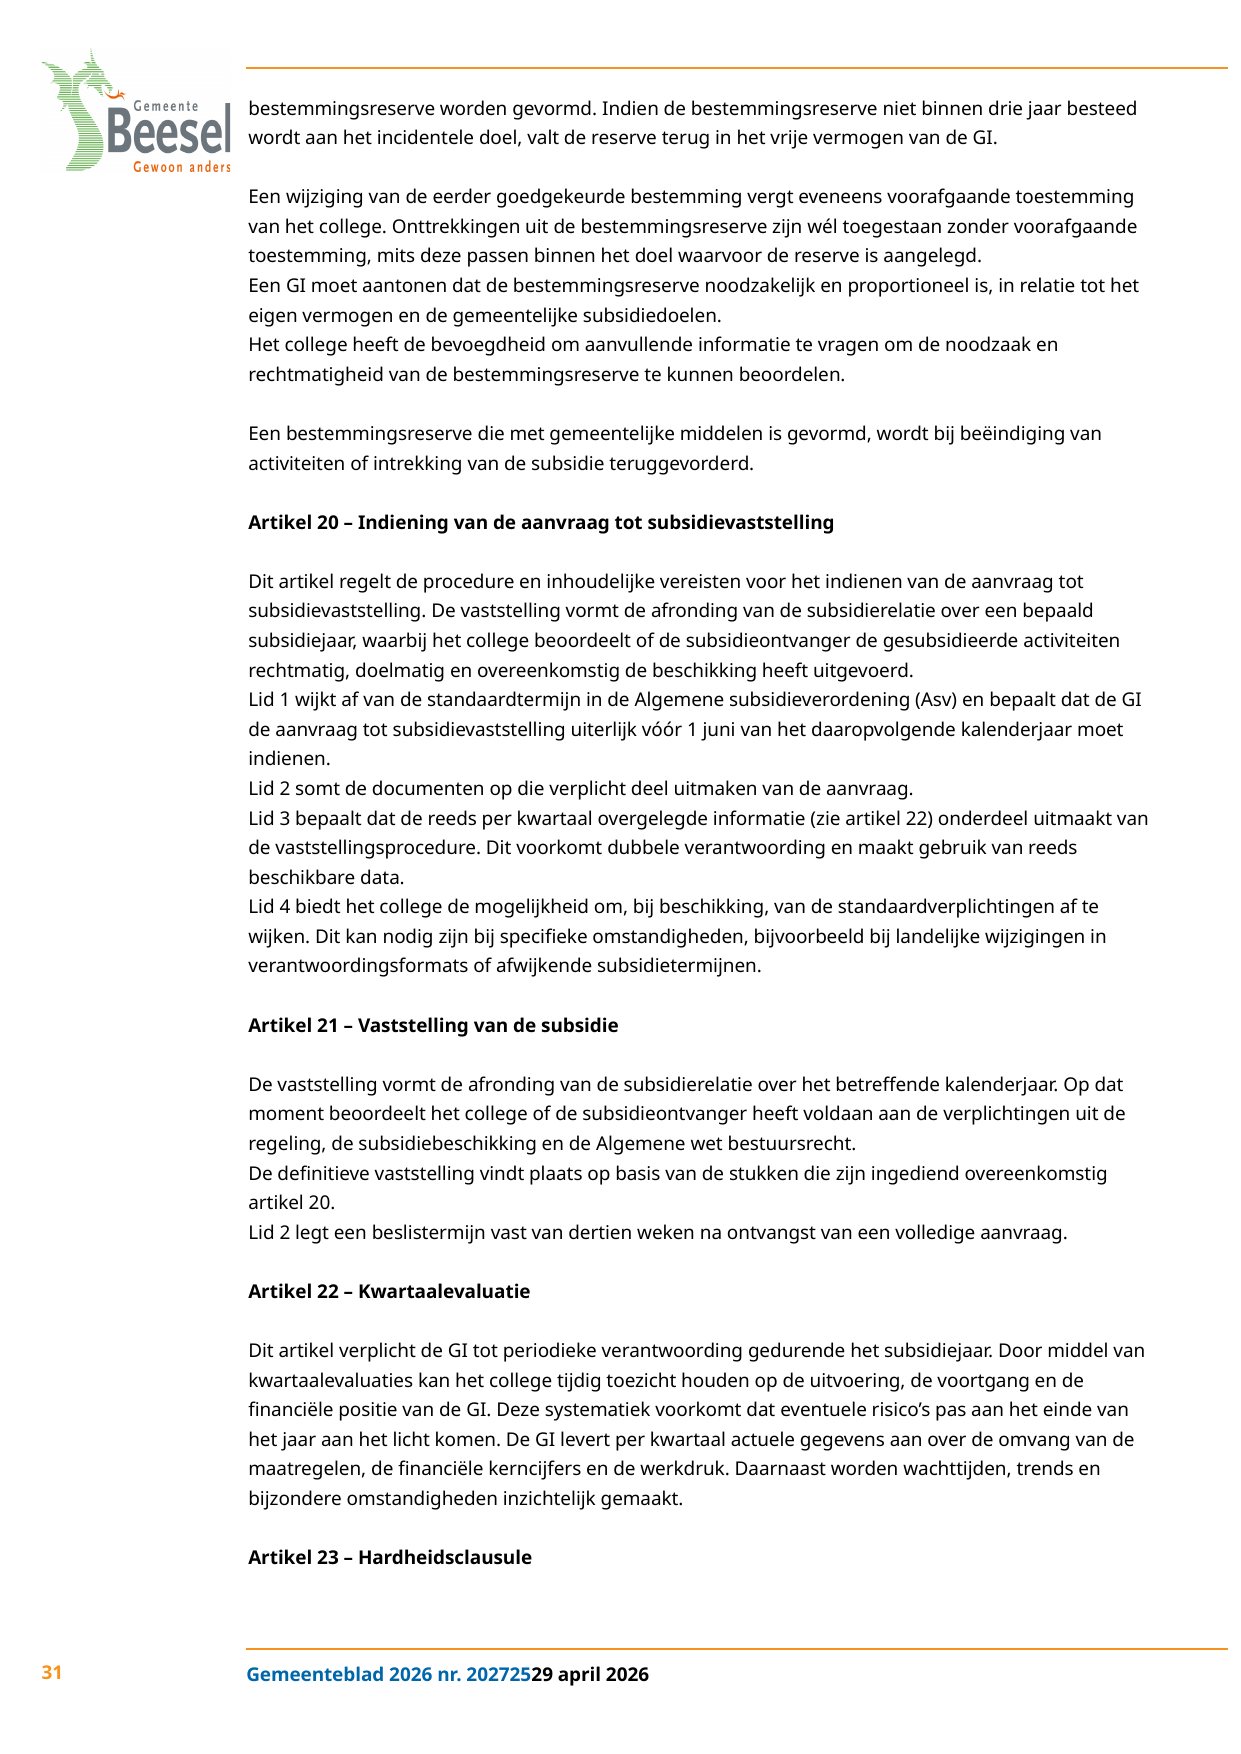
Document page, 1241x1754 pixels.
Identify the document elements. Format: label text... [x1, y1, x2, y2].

text bestemmingsreserve worden gevormd. Indien de bestemmingsreserve niet binnen drie jaar besteed wordt aan het incidentele doel, valt de reserve terug in het vrije vermogen van de GI. [248, 95, 1152, 150]
text Een wijziging van de eerder goedgekeurde bestemming vergt eveneens voorafgaande toestemming van het college. Onttrekkingen uit de bestemmingsreserve zijn wél toegestaan zonder voorafgaande toestemming, mits deze passen binnen het doel waarvoor de reserve is aangelegd. [248, 183, 1152, 268]
text Artikel 23 – Hardheidsclausule [248, 1544, 1152, 1570]
text Dit artikel regelt de procedure en inhoudelijke vereisten voor het indienen van de aanvraag tot subsidievaststelling. De vaststelling vormt de afronding van de subsidierelatie over een bepaald subsidiejaar, waarbij het college beoordeelt of de subsidieontvanger de gesubsidieerde activiteiten rechtmatig, doelmatig en overeenkomstig de beschikking heeft uitgevoerd. [248, 568, 1152, 683]
text Artikel 22 – Kwartaalevaluatie [248, 1278, 1152, 1304]
text Het college heeft de bevoegdheid om aanvullende informatie te vragen om de noodzaak en rechtmatigheid van de bestemmingsreserve te kunnen beoordelen. [248, 331, 1152, 387]
text Een GI moet aantonen dat de bestemmingsreserve noodzakelijk en proportioneel is, in relatie tot het eigen vermogen en de gemeentelijke subsidiedoelen. [248, 272, 1152, 328]
text Een bestemmingsreserve die met gemeentelijke middelen is gevormd, wordt bij beëindiging van activiteiten of intrekking van de subsidie teruggevorderd. [248, 420, 1152, 476]
text Artikel 20 – Indiening van de aanvraag tot subsidievaststelling [248, 509, 1152, 535]
text Lid 1 wijkt af van de standaardtermijn in de Algemene subsidieverordening (Asv) en bepaalt dat de GI de aanvraag tot subsidievaststelling uiterlijk vóór 1 juni van het daaropvolgende kalenderjaar moet indienen. [248, 686, 1152, 771]
text Artikel 21 – Vaststelling van de subsidie [248, 1012, 1152, 1038]
text Lid 2 somt de documenten op die verplicht deel uitmaken van de aanvraag. [248, 775, 1152, 801]
text Lid 4 biedt het college de mogelijkheid om, bij beschikking, van de standaardverplichtingen af te wijken. Dit kan nodig zijn bij specifieke omstandigheden, bijvoorbeeld bij landelijke wijzigingen in verantwoordingsformats of afwijkende subsidietermijnen. [248, 893, 1152, 978]
text Lid 3 bepaalt dat de reeds per kwartaal overgelegde informatie (zie artikel 22) onderdeel uitmaakt van de vaststellingsprocedure. Dit voorkomt dubbele verantwoording en maakt gebruik van reeds beschikbare data. [248, 805, 1152, 890]
text De definitieve vaststelling vindt plaats op basis van de stukken die zijn ingediend overeenkomstig artikel 20. [248, 1160, 1152, 1215]
text Dit artikel verplicht de GI tot periodieke verantwoording gedurende het subsidiejaar. Door middel van kwartaalevaluaties kan het college tijdig toezicht houden op de uitvoering, de voortgang en de financiële positie van de GI. Deze systematiek voorkomt dat eventuele risico’s pas aan het einde van het jaar aan het licht komen. De GI levert per kwartaal actuele gegevens aan over de omvang van de maatregelen, de financiële kerncijfers en de werkdruk. Daarnaast worden wachttijden, trends en bijzondere omstandigheden inzichtelijk gemaakt. [248, 1337, 1152, 1511]
text De vaststelling vormt de afronding van de subsidierelatie over het betreffende kalenderjaar. Op dat moment beoordeelt het college of de subsidieontvanger heeft voldaan aan de verplichtingen uit de regeling, de subsidiebeschikking en de Algemene wet bestuursrecht. [248, 1071, 1152, 1156]
picture [41, 47, 231, 172]
text Lid 2 legt een beslistermijn vast van dertien weken na ontvangst van een volledige aanvraag. [248, 1219, 1152, 1245]
